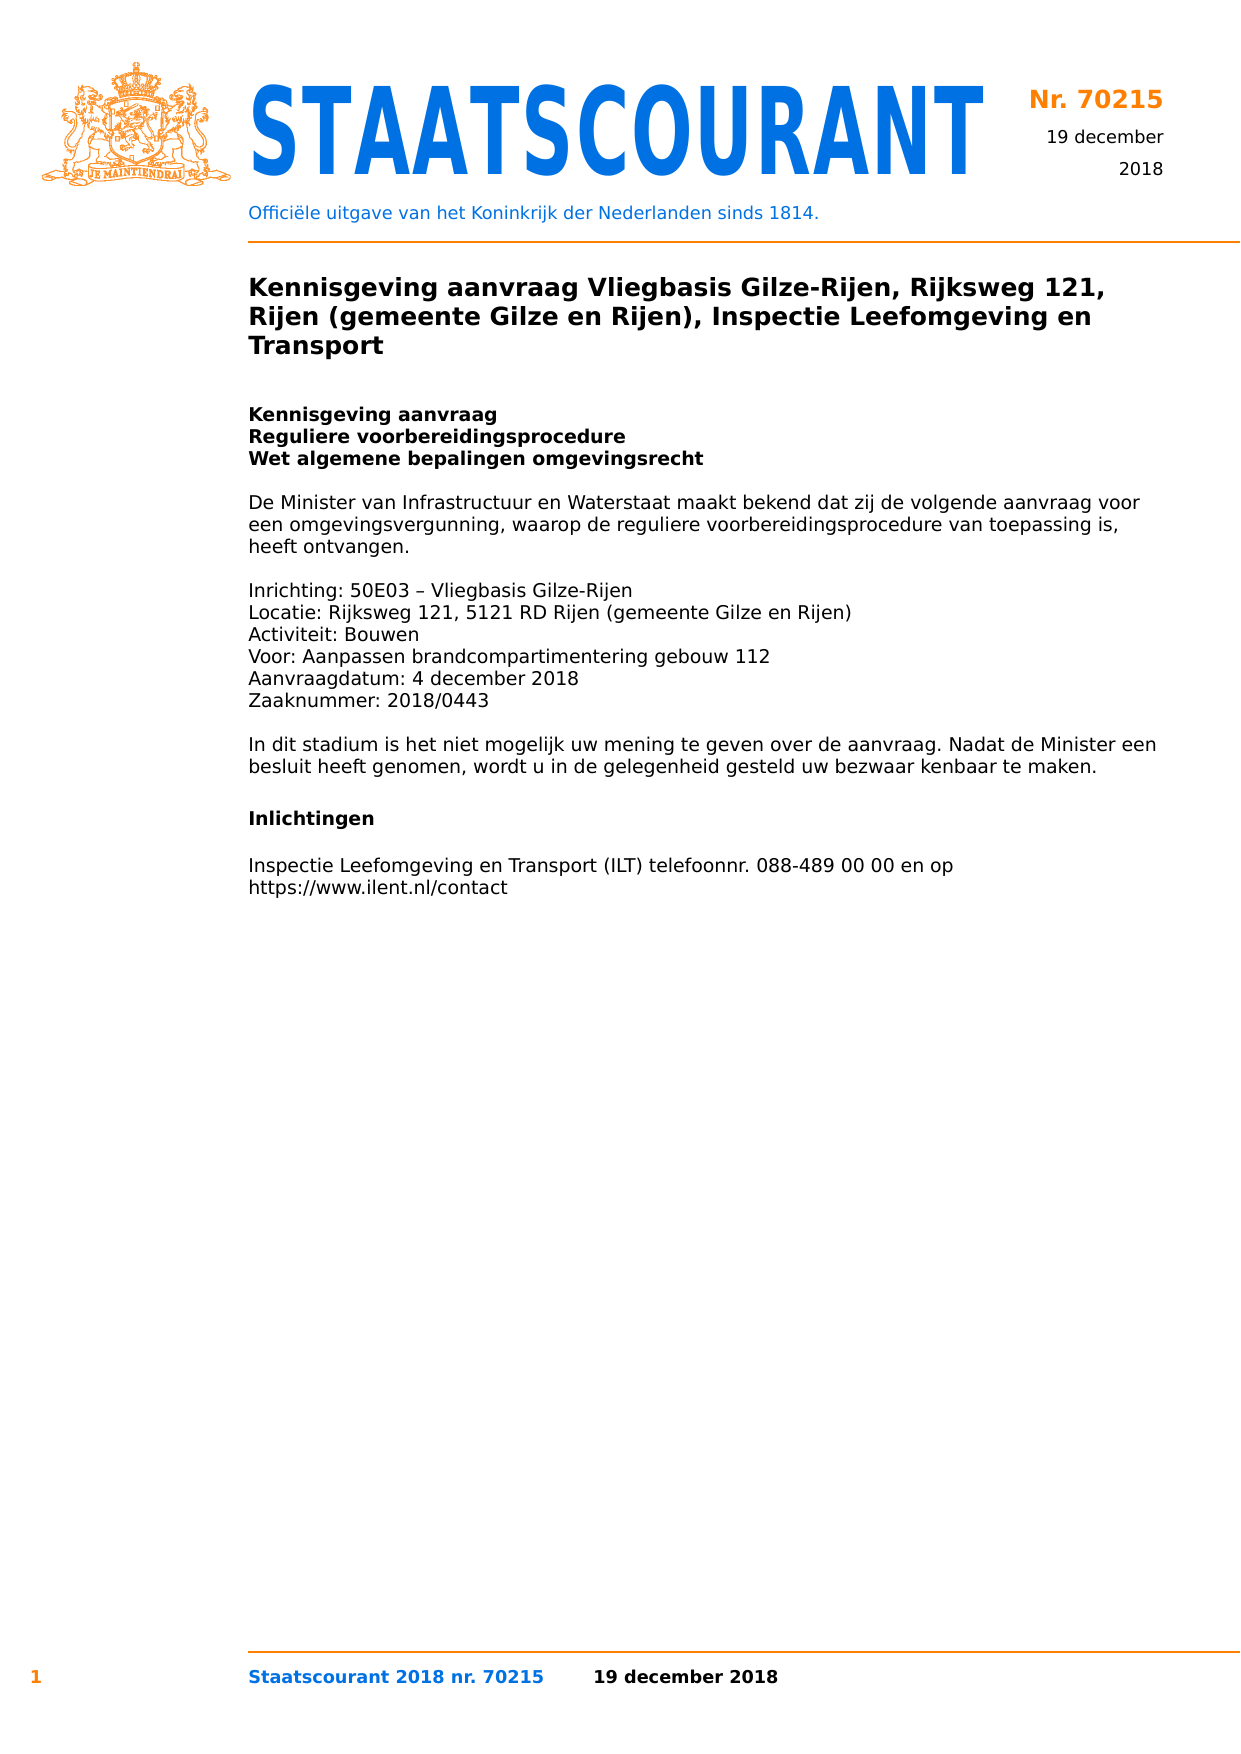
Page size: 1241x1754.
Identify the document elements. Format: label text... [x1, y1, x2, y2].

subtitle Inlichtingen [248, 808, 1163, 829]
table_cell 2018 [998, 153, 1240, 203]
text Reguliere voorbereidingsprocedure [248, 426, 1163, 448]
table_cell 19 december [998, 121, 1240, 153]
subtitle Kennisgeving aanvraag Vliegbasis Gilze-Rijen, Rijksweg 121, Rijen (gemeente Gilze en Rijen), Inspectie Leefomgeving en Transport [248, 273, 1163, 361]
text Activiteit: Bouwen [248, 624, 1163, 646]
text Inspectie Leefomgeving en Transport (ILT) telefoonnr. 088-489 00 00 en op https://www.ilent.nl/contact [248, 854, 1163, 898]
text Aanvraagdatum: 4 december 2018 [248, 668, 1163, 690]
text Voor: Aanpassen brandcompartimentering gebouw 112 [248, 646, 1163, 668]
text Inrichting: 50E03 – Vliegbasis Gilze-Rijen [248, 580, 1163, 602]
table_header Nr. 70215 [998, 62, 1240, 121]
text Kennisgeving aanvraag [248, 404, 1163, 426]
table_header [25, 62, 248, 241]
text Wet algemene bepalingen omgevingsrecht [248, 448, 1163, 470]
picture [41, 62, 231, 186]
table_cell Officiële uitgave van het Koninkrijk der Nederlanden sinds 1814. [248, 203, 1240, 241]
table_header STAATSCOURANT [248, 62, 998, 203]
text Locatie: Rijksweg 121, 5121 RD Rijen (gemeente Gilze en Rijen) [248, 602, 1163, 624]
text Zaaknummer: 2018/0443 [248, 690, 1163, 712]
text De Minister van Infrastructuur en Waterstaat maakt bekend dat zij de volgende aanvraag voor een omgevingsvergunning, waarop de reguliere voorbereidingsprocedure van toepassing is, heeft ontvangen. [248, 492, 1163, 558]
text In dit stadium is het niet mogelijk uw mening te geven over de aanvraag. Nadat de Minister een besluit heeft genomen, wordt u in de gelegenheid gesteld uw bezwaar kenbaar te maken. [248, 734, 1163, 778]
